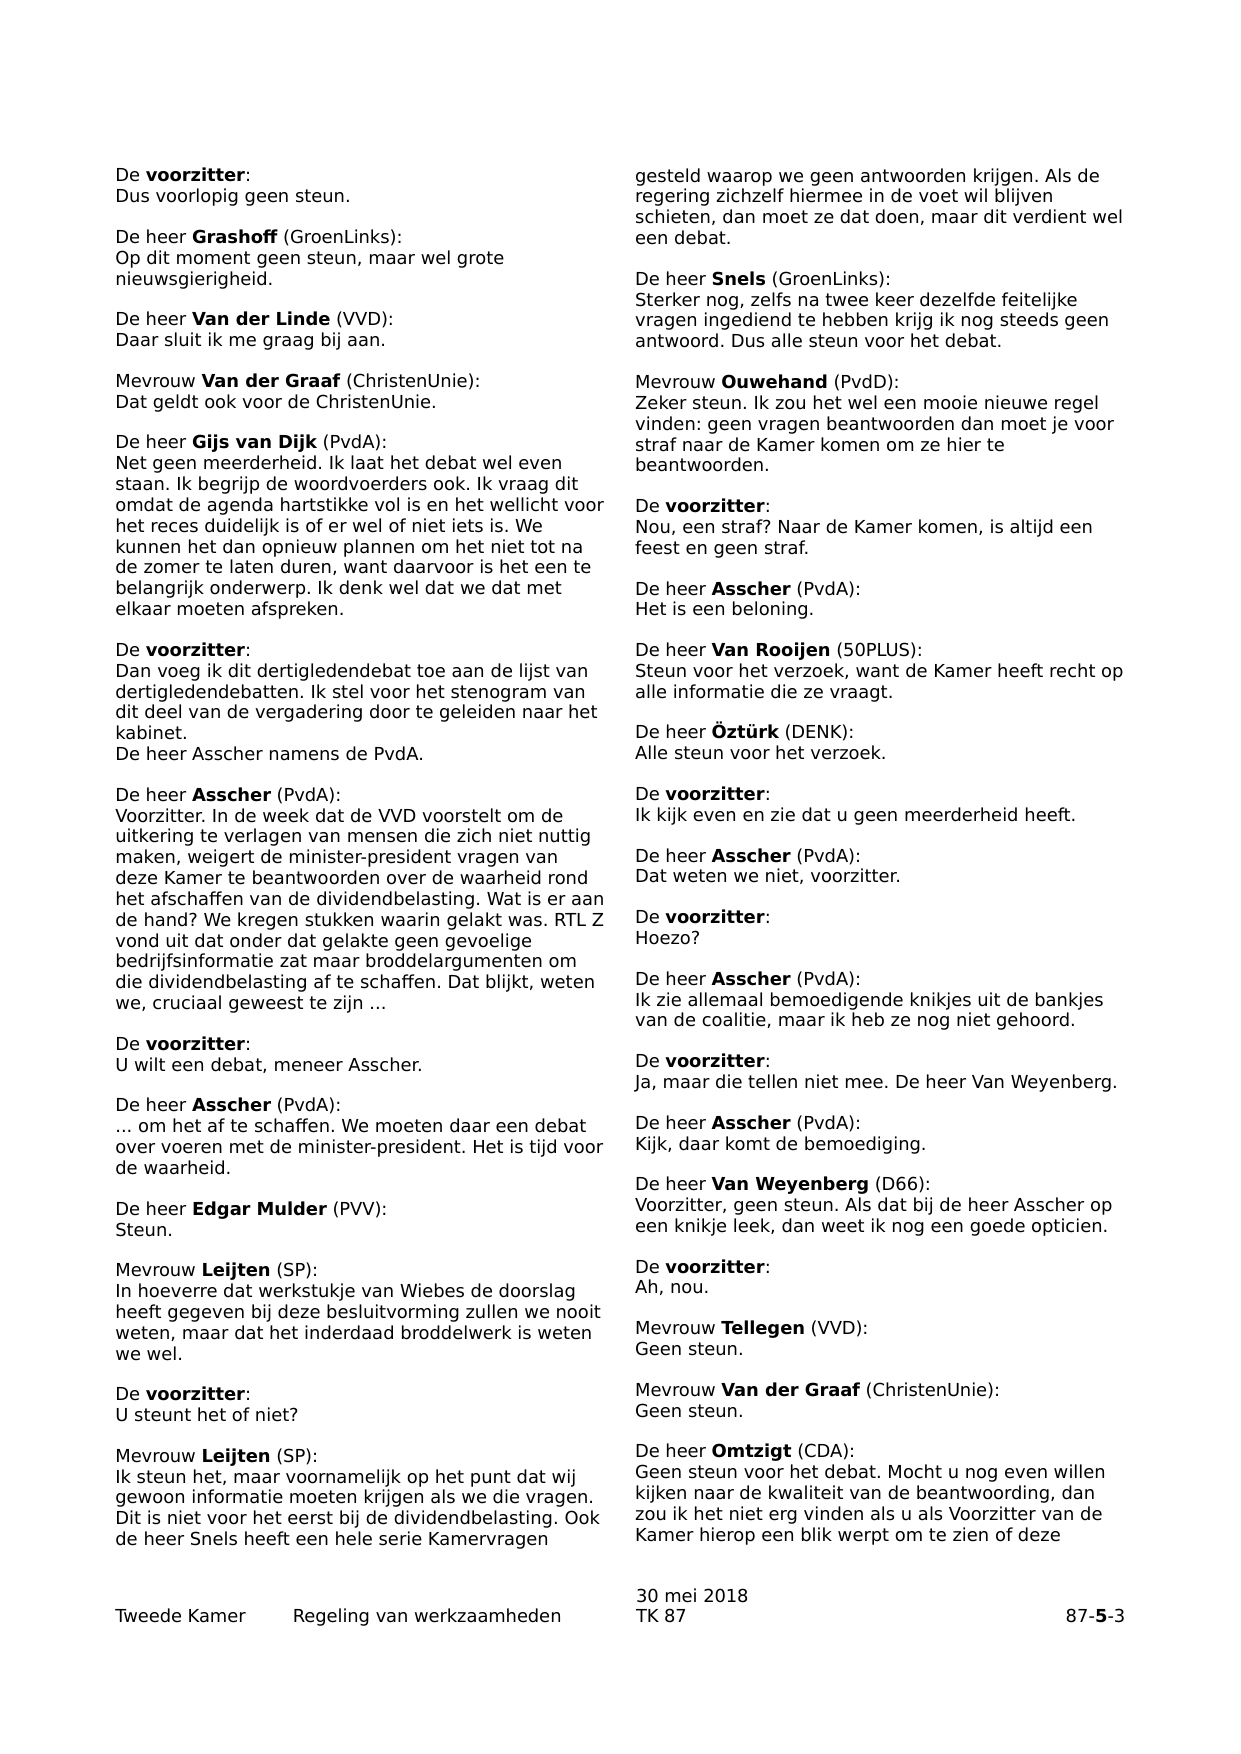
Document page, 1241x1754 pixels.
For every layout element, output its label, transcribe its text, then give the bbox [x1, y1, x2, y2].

text De heer Edgar Mulder (PVV): [115, 1198, 605, 1219]
text De voorzitter: [115, 1384, 605, 1405]
text Geen steun voor het debat. Mocht u nog even willen kijken naar de kwaliteit van de beantwoording, dan zou ik het niet erg vinden als u als Voorzitter van de Kamer hierop een blik werpt om te zien of deze [635, 1462, 1125, 1545]
text Net geen meerderheid. Ik laat het debat wel even staan. Ik begrijp de woordvoerders ook. Ik vraag dit omdat de agenda hartstikke vol is en het wellicht voor het reces duidelijk is of er wel of niet iets is. We kunnen het dan opnieuw plannen om het niet tot na de zomer te laten duren, want daarvoor is het een te belangrijk onderwerp. Ik denk wel dat we dat met elkaar moeten afspreken. [115, 453, 605, 620]
text In hoeverre dat werkstukje van Wiebes de doorslag heeft gegeven bij deze besluitvorming zullen we nooit weten, maar dat het inderdaad broddelwerk is weten we wel. [115, 1281, 605, 1364]
text Zeker steun. Ik zou het wel een mooie nieuwe regel vinden: geen vragen beantwoorden dan moet je voor straf naar de Kamer komen om ze hier te beantwoorden. [635, 393, 1125, 476]
text De heer Asscher (PvdA): [635, 1112, 1125, 1133]
text Steun voor het verzoek, want de Kamer heeft recht op alle informatie die ze vraagt. [635, 661, 1125, 702]
text De heer Asscher (PvdA): [635, 845, 1125, 866]
text Sterker nog, zelfs na twee keer dezelfde feitelijke vragen ingediend te hebben krijg ik nog steeds geen antwoord. Dus alle steun voor het debat. [635, 289, 1125, 352]
text Ik steun het, maar voornamelijk op het punt dat wij gewoon informatie moeten krijgen als we die vragen. Dit is niet voor het eerst bij de dividendbelasting. Ook de heer Snels heeft een hele serie Kamervragen [115, 1466, 605, 1550]
text De voorzitter: [115, 165, 605, 186]
text Hoezo? [635, 928, 1125, 948]
text Ah, nou. [635, 1277, 1125, 1298]
text U steunt het of niet? [115, 1405, 605, 1426]
text De heer Asscher (PvdA): [635, 968, 1125, 989]
text Kijk, daar komt de bemoediging. [635, 1133, 1125, 1154]
text De heer Asscher namens de PvdA. [115, 744, 605, 765]
text De voorzitter: [115, 1034, 605, 1054]
text Ja, maar die tellen niet mee. De heer Van Weyenberg. [635, 1072, 1125, 1092]
text De heer Asscher (PvdA): [115, 785, 605, 805]
text De voorzitter: [635, 907, 1125, 928]
text Mevrouw Leijten (SP): [115, 1446, 605, 1466]
text De heer Omtzigt (CDA): [635, 1441, 1125, 1462]
text Op dit moment geen steun, maar wel grote nieuwsgierigheid. [115, 248, 605, 289]
text gesteld waarop we geen antwoorden krijgen. Als de regering zichzelf hiermee in de voet wil blijven schieten, dan moet ze dat doen, maar dit verdient wel een debat. [635, 165, 1125, 249]
text De voorzitter: [635, 1256, 1125, 1277]
text Geen steun. [635, 1400, 1125, 1421]
text De heer Öztürk (DENK): [635, 722, 1125, 743]
text Mevrouw Leijten (SP): [115, 1260, 605, 1281]
text Nou, een straf? Naar de Kamer komen, is altijd een feest en geen straf. [635, 517, 1125, 558]
text Voorzitter, geen steun. Als dat bij de heer Asscher op een knikje leek, dan weet ik nog een goede opticien. [635, 1195, 1125, 1236]
text Voorzitter. In de week dat de VVD voorstelt om de uitkering te verlagen van mensen die zich niet nuttig maken, weigert de minister-president vragen van deze Kamer te beantwoorden over de waarheid rond het afschaffen van de dividendbelasting. Wat is er aan de hand? We kregen stukken waarin gelakt was. RTL Z vond uit dat onder dat gelakte geen gevoelige bedrijfsinformatie zat maar broddelargumenten om die dividendbelasting af te schaffen. Dat blijkt, weten we, cruciaal geweest te zijn ... [115, 805, 605, 1014]
text Ik kijk even en zie dat u geen meerderheid heeft. [635, 804, 1125, 825]
text Mevrouw Tellegen (VVD): [635, 1318, 1125, 1339]
text Dus voorlopig geen steun. [115, 186, 605, 207]
text De heer Snels (GroenLinks): [635, 269, 1125, 289]
text Dat weten we niet, voorzitter. [635, 866, 1125, 887]
text Mevrouw Ouwehand (PvdD): [635, 372, 1125, 393]
text Ik zie allemaal bemoedigende knikjes uit de bankjes van de coalitie, maar ik heb ze nog niet gehoord. [635, 989, 1125, 1031]
text U wilt een debat, meneer Asscher. [115, 1054, 605, 1075]
text Daar sluit ik me graag bij aan. [115, 330, 605, 351]
text De voorzitter: [635, 496, 1125, 517]
text Mevrouw Van der Graaf (ChristenUnie): [115, 371, 605, 392]
text Dat geldt ook voor de ChristenUnie. [115, 392, 605, 412]
text De voorzitter: [635, 1051, 1125, 1072]
text De heer Asscher (PvdA): [635, 578, 1125, 599]
text De heer Asscher (PvdA): [115, 1095, 605, 1116]
text De voorzitter: [115, 640, 605, 661]
text Dan voeg ik dit dertigledendebat toe aan de lijst van dertigledendebatten. Ik stel voor het stenogram van dit deel van de vergadering door te geleiden naar het kabinet. [115, 661, 605, 744]
text ... om het af te schaffen. We moeten daar een debat over voeren met de minister-president. Het is tijd voor de waarheid. [115, 1116, 605, 1178]
text De heer Van Rooijen (50PLUS): [635, 640, 1125, 661]
text De heer Van der Linde (VVD): [115, 309, 605, 330]
text De heer Gijs van Dijk (PvdA): [115, 432, 605, 453]
text De heer Grashoff (GroenLinks): [115, 227, 605, 248]
text Het is een beloning. [635, 599, 1125, 620]
text Mevrouw Van der Graaf (ChristenUnie): [635, 1379, 1125, 1400]
text Steun. [115, 1219, 605, 1240]
text De voorzitter: [635, 784, 1125, 804]
text De heer Van Weyenberg (D66): [635, 1174, 1125, 1195]
text Alle steun voor het verzoek. [635, 743, 1125, 764]
text Geen steun. [635, 1339, 1125, 1359]
